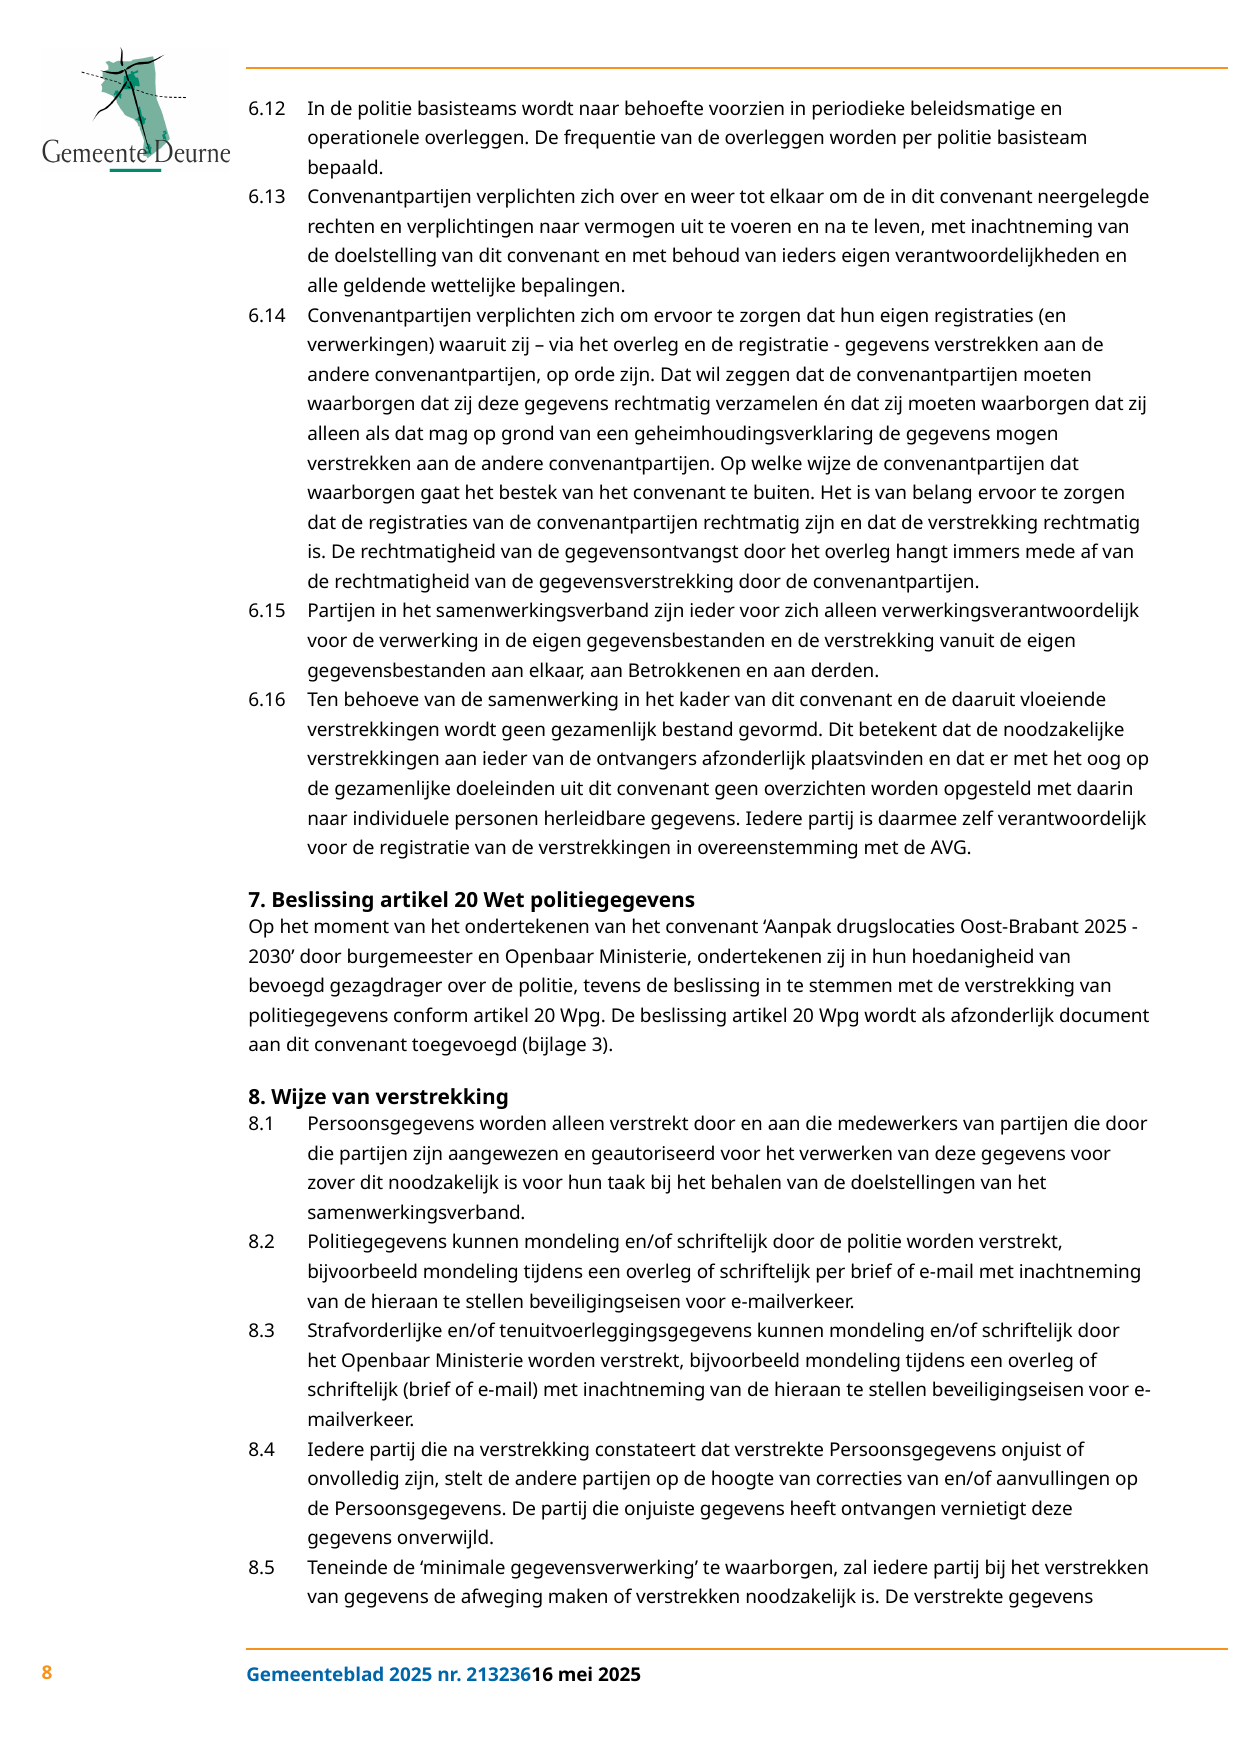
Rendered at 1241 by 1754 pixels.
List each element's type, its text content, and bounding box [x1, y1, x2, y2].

text 7. Beslissing artikel 20 Wet politiegegevens [248, 885, 1152, 913]
list Persoonsgegevens worden alleen verstrekt door en aan die medewerkers van partijen die door die partijen zijn aangewezen en geautoriseerd voor het verwerken van deze gegevens voor zover dit noodzakelijk is voor hun taak bij het behalen van de doelstellingen van het samenwerkingsverband. [248, 1110, 1152, 1225]
list Iedere partij die na verstrekking constateert dat verstrekte Persoonsgegevens onjuist of onvolledig zijn, stelt de andere partijen op de hoogte van correcties van en/of aanvullingen op de Persoonsgegevens. De partij die onjuiste gegevens heeft ontvangen vernietigt deze gegevens onverwijld. [248, 1436, 1152, 1550]
picture [41, 47, 231, 172]
list Convenantpartijen verplichten zich om ervoor te zorgen dat hun eigen registraties (en verwerkingen) waaruit zij – via het overleg en de registratie - gegevens verstrekken aan de andere convenantpartijen, op orde zijn. Dat wil zeggen dat de convenantpartijen moeten waarborgen dat zij deze gegevens rechtmatig verzamelen én dat zij moeten waarborgen dat zij alleen als dat mag op grond van een geheimhoudingsverklaring de gegevens mogen verstrekken aan de andere convenantpartijen. Op welke wijze de convenantpartijen dat waarborgen gaat het bestek van het convenant te buiten. Het is van belang ervoor te zorgen dat de registraties van de convenantpartijen rechtmatig zijn en dat de verstrekking rechtmatig is. De rechtmatigheid van de gegevensontvangst door het overleg hangt immers mede af van de rechtmatigheid van de gegevensverstrekking door de convenantpartijen. [248, 302, 1152, 594]
list Partijen in het samenwerkingsverband zijn ieder voor zich alleen verwerkingsverantwoordelijk voor de verwerking in de eigen gegevensbestanden en de verstrekking vanuit de eigen gegevensbestanden aan elkaar, aan Betrokkenen en aan derden. [248, 598, 1152, 683]
list In de politie basisteams wordt naar behoefte voorzien in periodieke beleidsmatige en operationele overleggen. De frequentie van de overleggen worden per politie basisteam bepaald. [248, 95, 1152, 180]
list Politiegegevens kunnen mondeling en/of schriftelijk door de politie worden verstrekt, bijvoorbeeld mondeling tijdens een overleg of schriftelijk per brief of e-mail met inachtneming van de hieraan te stellen beveiligingseisen voor e-mailverkeer. [248, 1229, 1152, 1314]
text 8. Wijze van verstrekking [248, 1082, 1152, 1110]
list Teneinde de ‘minimale gegevensverwerking’ te waarborgen, zal iedere partij bij het verstrekken van gegevens de afweging maken of verstrekken noodzakelijk is. De verstrekte gegevens [248, 1554, 1152, 1609]
list Ten behoeve van de samenwerking in het kader van dit convenant en de daaruit vloeiende verstrekkingen wordt geen gezamenlijk bestand gevormd. Dit betekent dat de noodzakelijke verstrekkingen aan ieder van de ontvangers afzonderlijk plaatsvinden en dat er met het oog op de gezamenlijke doeleinden uit dit convenant geen overzichten worden opgesteld met daarin naar individuele personen herleidbare gegevens. Iedere partij is daarmee zelf verantwoordelijk voor de registratie van de verstrekkingen in overeenstemming met de AVG. [248, 686, 1152, 860]
text Op het moment van het ondertekenen van het convenant ‘Aanpak drugslocaties Oost-Brabant 2025 - 2030’ door burgemeester en Openbaar Ministerie, ondertekenen zij in hun hoedanigheid van bevoegd gezagdrager over de politie, tevens de beslissing in te stemmen met de verstrekking van politiegegevens conform artikel 20 Wpg. De beslissing artikel 20 Wpg wordt als afzonderlijk document aan dit convenant toegevoegd (bijlage 3). [248, 913, 1152, 1057]
list Strafvorderlijke en/of tenuitvoerleggingsgegevens kunnen mondeling en/of schriftelijk door het Openbaar Ministerie worden verstrekt, bijvoorbeeld mondeling tijdens een overleg of schriftelijk (brief of e-mail) met inachtneming van de hieraan te stellen beveiligingseisen voor e-mailverkeer. [248, 1317, 1152, 1432]
list Convenantpartijen verplichten zich over en weer tot elkaar om de in dit convenant neergelegde rechten en verplichtingen naar vermogen uit te voeren en na te leven, met inachtneming van de doelstelling van dit convenant en met behoud van ieders eigen verantwoordelijkheden en alle geldende wettelijke bepalingen. [248, 183, 1152, 298]
